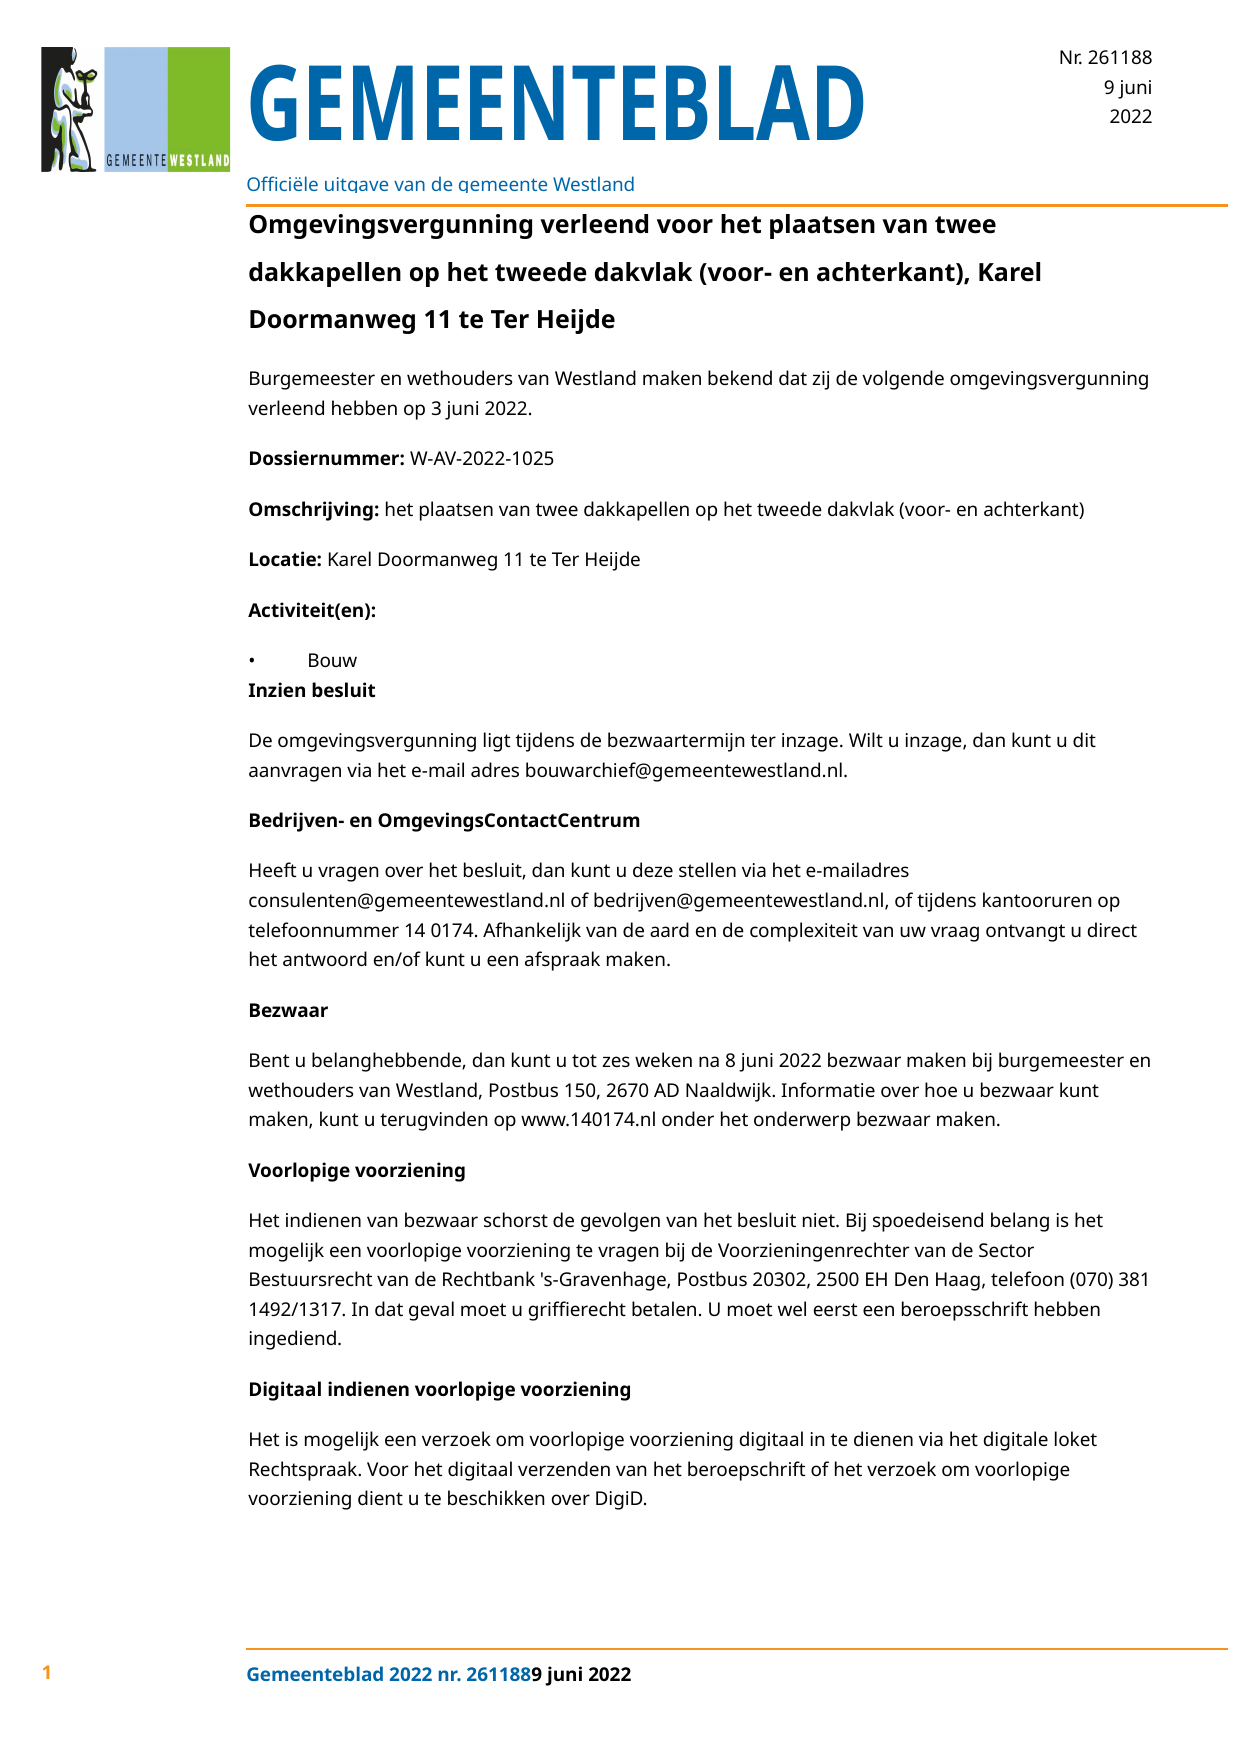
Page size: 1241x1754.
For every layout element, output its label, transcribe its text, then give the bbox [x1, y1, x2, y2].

picture [41, 47, 231, 172]
text Dossiernummer: W-AV-2022-1025 [248, 446, 1152, 471]
text Inzien besluit [248, 677, 1152, 702]
text Omschrijving: het plaatsen van twee dakkapellen op het tweede dakvlak (voor- en achterkant) [248, 496, 1152, 522]
list Bouw [248, 647, 1152, 673]
text Heeft u vragen over het besluit, dan kunt u deze stellen via het e-mailadres consulenten@gemeentewestland.nl of bedrijven@gemeentewestland.nl, of tijdens kantooruren op telefoonnummer 14 0174. Afhankelijk van de aard en de complexiteit van uw vraag ontvangt u direct het antwoord en/of kunt u een afspraak maken. [248, 858, 1152, 972]
text Bezwaar [248, 997, 1152, 1022]
text Burgemeester en wethouders van Westland maken bekend dat zij de volgende omgevingsvergunning verleend hebben op 3 juni 2022. [248, 366, 1152, 421]
text Activiteit(en): [248, 597, 1152, 622]
text De omgevingsvergunning ligt tijdens de bezwaartermijn ter inzage. Wilt u inzage, dan kunt u dit aanvragen via het e-mail adres bouwarchief@gemeentewestland.nl. [248, 727, 1152, 782]
text Locatie: Karel Doormanweg 11 te Ter Heijde [248, 546, 1152, 572]
text Digitaal indienen voorlopige voorziening [248, 1376, 1152, 1402]
text Omgevingsvergunning verleend voor het plaatsen van twee dakkapellen op het tweede dakvlak (voor- en achterkant), Karel Doormanweg 11 te Ter Heijde [248, 207, 1152, 336]
text Bedrijven- en OmgevingsContactCentrum [248, 807, 1152, 833]
text Het indienen van bezwaar schorst de gevolgen van het besluit niet. Bij spoedeisend belang is het mogelijk een voorlopige voorziening te vragen bij de Voorzieningenrechter van de Sector Bestuursrecht van de Rechtbank 's-Gravenhage, Postbus 20302, 2500 EH Den Haag, telefoon (070) 381 1492/1317. In dat geval moet u griffierecht betalen. U moet wel eerst een beroepsschrift hebben ingediend. [248, 1207, 1152, 1351]
text Voorlopige voorziening [248, 1157, 1152, 1182]
text Het is mogelijk een verzoek om voorlopige voorziening digitaal in te dienen via het digitale loket Rechtspraak. Voor het digitaal verzenden van het beroepschrift of het verzoek om voorlopige voorziening dient u te beschikken over DigiD. [248, 1426, 1152, 1511]
text Bent u belanghebbende, dan kunt u tot zes weken na 8 juni 2022 bezwaar maken bij burgemeester en wethouders van Westland, Postbus 150, 2670 AD Naaldwijk. Informatie over hoe u bezwaar kunt maken, kunt u terugvinden op www.140174.nl onder het onderwerp bezwaar maken. [248, 1047, 1152, 1132]
